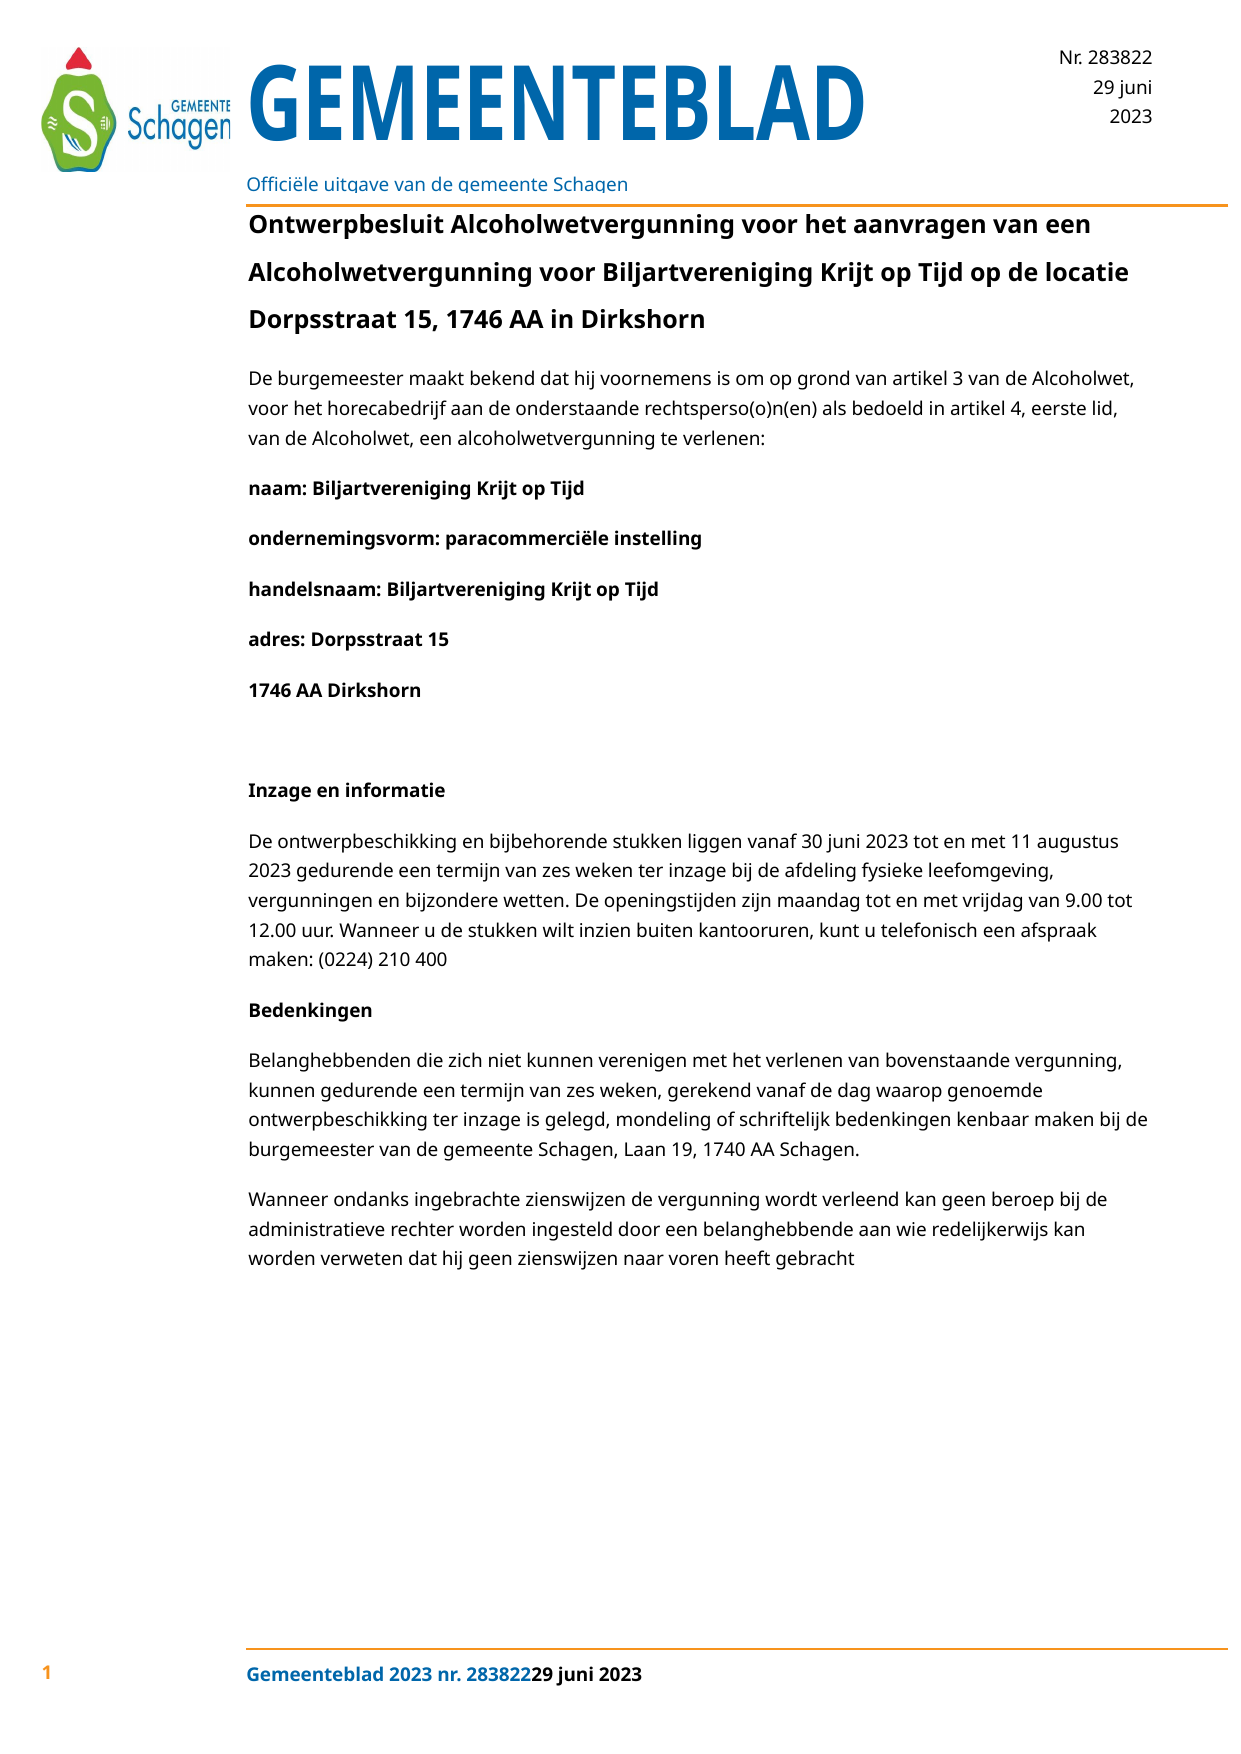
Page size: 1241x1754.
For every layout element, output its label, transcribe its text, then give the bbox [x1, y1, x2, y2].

text naam: Biljartvereniging Krijt op Tijd [248, 475, 1152, 501]
text Bedenkingen [248, 997, 1152, 1022]
text De ontwerpbeschikking en bijbehorende stukken liggen vanaf 30 juni 2023 tot en met 11 augustus 2023 gedurende een termijn van zes weken ter inzage bij de afdeling fysieke leefomgeving, vergunningen en bijzondere wetten. De openingstijden zijn maandag tot en met vrijdag van 9.00 tot 12.00 uur. Wanneer u de stukken wilt inzien buiten kantooruren, kunt u telefonisch een afspraak maken: (0224) 210 400 [248, 828, 1152, 972]
text 1746 AA Dirkshorn [248, 677, 1152, 702]
text Wanneer ondanks ingebrachte zienswijzen de vergunning wordt verleend kan geen beroep bij de administratieve rechter worden ingesteld door een belanghebbende aan wie redelijkerwijs kan worden verweten dat hij geen zienswijzen naar voren heeft gebracht [248, 1186, 1152, 1271]
text Inzage en informatie [248, 778, 1152, 803]
text handelsnaam: Biljartvereniging Krijt op Tijd [248, 576, 1152, 602]
text Belanghebbenden die zich niet kunnen verenigen met het verlenen van bovenstaande vergunning, kunnen gedurende een termijn van zes weken, gerekend vanaf de dag waarop genoemde ontwerpbeschikking ter inzage is gelegd, mondeling of schriftelijk bedenkingen kenbaar maken bij de burgemeester van de gemeente Schagen, Laan 19, 1740 AA Schagen. [248, 1047, 1152, 1162]
text ondernemingsvorm: paracommerciële instelling [248, 526, 1152, 551]
picture [41, 47, 231, 172]
text Ontwerpbesluit Alcoholwetvergunning voor het aanvragen van een Alcoholwetvergunning voor Biljartvereniging Krijt op Tijd op de locatie Dorpsstraat 15, 1746 AA in Dirkshorn [248, 207, 1152, 336]
text adres: Dorpsstraat 15 [248, 626, 1152, 652]
text De burgemeester maakt bekend dat hij voornemens is om op grond van artikel 3 van de Alcoholwet, voor het horecabedrijf aan de onderstaande rechtsperso(o)n(en) als bedoeld in artikel 4, eerste lid, van de Alcoholwet, een alcoholwetvergunning te verlenen: [248, 366, 1152, 450]
